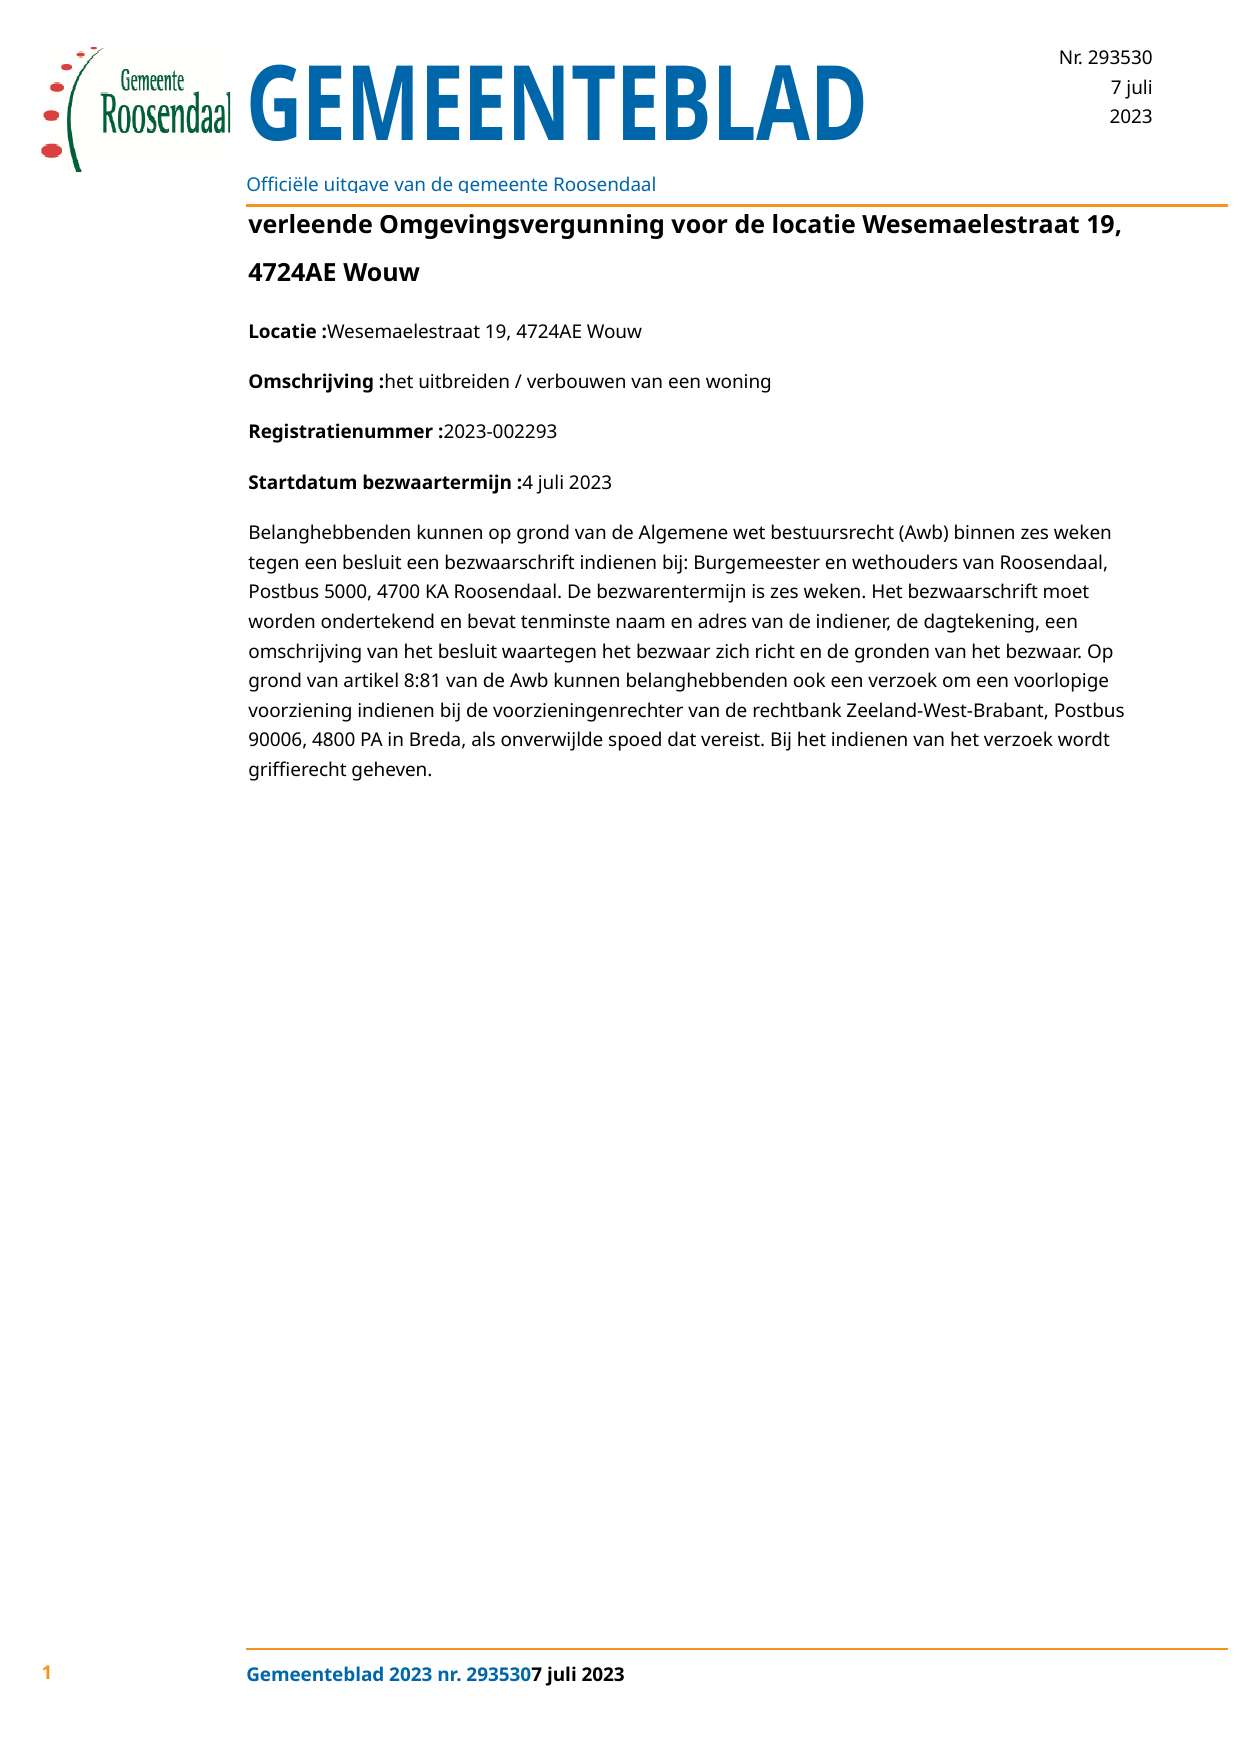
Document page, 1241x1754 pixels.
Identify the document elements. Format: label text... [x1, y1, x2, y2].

text Omschrijving :het uitbreiden / verbouwen van een woning [248, 368, 1152, 394]
picture [41, 47, 231, 172]
text Locatie :Wesemaelestraat 19, 4724AE Wouw [248, 318, 1152, 344]
text verleende Omgevingsvergunning voor de locatie Wesemaelestraat 19, 4724AE Wouw [248, 207, 1152, 288]
text Registratienummer :2023-002293 [248, 419, 1152, 444]
text Startdatum bezwaartermijn :4 juli 2023 [248, 469, 1152, 495]
text Belanghebbenden kunnen op grond van de Algemene wet bestuursrecht (Awb) binnen zes weken tegen een besluit een bezwaarschrift indienen bij: Burgemeester en wethouders van Roosendaal, Postbus 5000, 4700 KA Roosendaal. De bezwarentermijn is zes weken. Het bezwaarschrift moet worden ondertekend en bevat tenminste naam en adres van de indiener, de dagtekening, een omschrijving van het besluit waartegen het bezwaar zich richt en de gronden van het bezwaar. Op grond van artikel 8:81 van de Awb kunnen belanghebbenden ook een verzoek om een voorlopige voorziening indienen bij de voorzieningenrechter van de rechtbank Zeeland-West-Brabant, Postbus 90006, 4800 PA in Breda, als onverwijlde spoed dat vereist. Bij het indienen van het verzoek wordt griffierecht geheven. [248, 519, 1152, 782]
